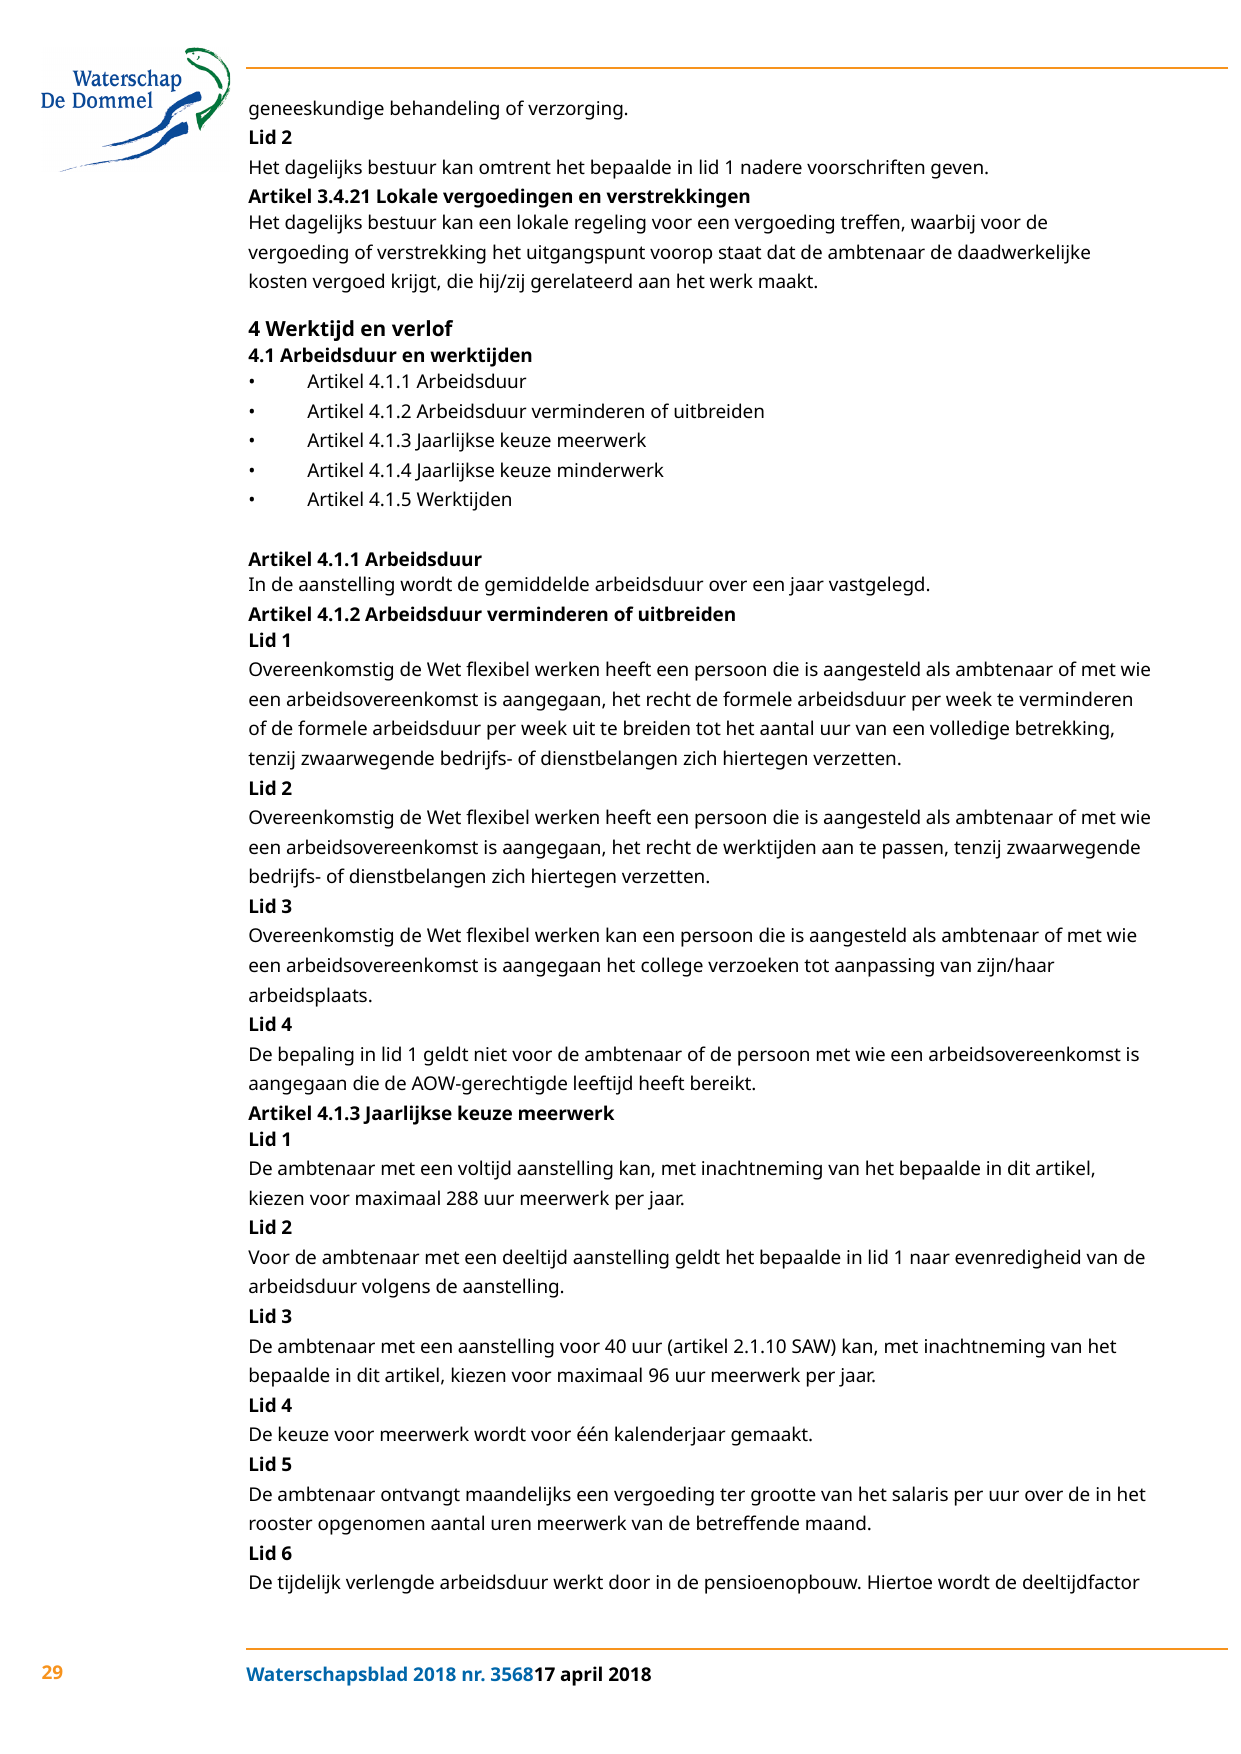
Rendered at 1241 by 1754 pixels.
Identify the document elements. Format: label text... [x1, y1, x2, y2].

text De bepaling in lid 1 geldt niet voor de ambtenaar of de persoon met wie een arbeidsovereenkomst is aangegaan die de AOW-gerechtigde leeftijd heeft bereikt. [248, 1041, 1152, 1096]
text De ambtenaar met een aanstelling voor 40 uur (artikel 2.1.10 SAW) kan, met inachtneming van het bepaalde in dit artikel, kiezen voor maximaal 96 uur meerwerk per jaar. [248, 1333, 1152, 1388]
text 4 Werktijd en verlof [248, 314, 1152, 342]
text Lid 2 [248, 1214, 1152, 1240]
text Overeenkomstig de Wet flexibel werken heeft een persoon die is aangesteld als ambtenaar of met wie een arbeidsovereenkomst is aangegaan, het recht de werktijden aan te passen, tenzij zwaarwegende bedrijfs- of dienstbelangen zich hiertegen verzetten. [248, 804, 1152, 889]
text Artikel 4.1.2 Arbeidsduur verminderen of uitbreiden [248, 601, 1152, 627]
text Overeenkomstig de Wet flexibel werken kan een persoon die is aangesteld als ambtenaar of met wie een arbeidsovereenkomst is aangegaan het college verzoeken tot aanpassing van zijn/haar arbeidsplaats. [248, 923, 1152, 1007]
text Lid 1 [248, 627, 1152, 652]
text Voor de ambtenaar met een deeltijd aanstelling geldt het bepaalde in lid 1 naar evenredigheid van de arbeidsduur volgens de aanstelling. [248, 1244, 1152, 1299]
text Lid 1 [248, 1126, 1152, 1152]
text Lid 5 [248, 1451, 1152, 1477]
text De ambtenaar ontvangt maandelijks een vergoeding ter grootte van het salaris per uur over de in het rooster opgenomen aantal uren meerwerk van de betreffende maand. [248, 1481, 1152, 1536]
text De ambtenaar met een voltijd aanstelling kan, met inachtneming van het bepaalde in dit artikel, kiezen voor maximaal 288 uur meerwerk per jaar. [248, 1155, 1152, 1211]
list Artikel 4.1.4 Jaarlijkse keuze minderwerk [248, 457, 1152, 483]
list Artikel 4.1.5 Werktijden [248, 487, 1152, 512]
text Lid 4 [248, 1392, 1152, 1418]
text De keuze voor meerwerk wordt voor één kalenderjaar gemaakt. [248, 1422, 1152, 1447]
list Artikel 4.1.2 Arbeidsduur verminderen of uitbreiden [248, 398, 1152, 423]
text Lid 2 [248, 124, 1152, 150]
text Overeenkomstig de Wet flexibel werken heeft een persoon die is aangesteld als ambtenaar of met wie een arbeidsovereenkomst is aangegaan, het recht de formele arbeidsduur per week te verminderen of de formele arbeidsduur per week uit te breiden tot het aantal uur van een volledige betrekking, tenzij zwaarwegende bedrijfs- of dienstbelangen zich hiertegen verzetten. [248, 656, 1152, 771]
text Lid 4 [248, 1011, 1152, 1037]
text Artikel 4.1.3 Jaarlijkse keuze meerwerk [248, 1100, 1152, 1126]
text In de aanstelling wordt de gemiddelde arbeidsduur over een jaar vastgelegd. [248, 571, 1152, 597]
text Lid 6 [248, 1540, 1152, 1566]
text De tijdelijk verlengde arbeidsduur werkt door in de pensioenopbouw. Hiertoe wordt de deeltijdfactor [248, 1569, 1152, 1595]
text Artikel 3.4.21 Lokale vergoedingen en verstrekkingen [248, 183, 1152, 209]
text 4.1 Arbeidsduur en werktijden [248, 342, 1152, 368]
text Het dagelijks bestuur kan omtrent het bepaalde in lid 1 nadere voorschriften geven. [248, 154, 1152, 180]
text Lid 2 [248, 775, 1152, 800]
text geneeskundige behandeling of verzorging. [248, 95, 1152, 121]
list Artikel 4.1.3 Jaarlijkse keuze meerwerk [248, 427, 1152, 453]
text Artikel 4.1.1 Arbeidsduur [248, 546, 1152, 571]
picture [41, 47, 231, 172]
text Lid 3 [248, 893, 1152, 919]
text Het dagelijks bestuur kan een lokale regeling voor een vergoeding treffen, waarbij voor de vergoeding of verstrekking het uitgangspunt voorop staat dat de ambtenaar de daadwerkelijke kosten vergoed krijgt, die hij/zij gerelateerd aan het werk maakt. [248, 209, 1152, 294]
text Lid 3 [248, 1303, 1152, 1329]
list Artikel 4.1.1 Arbeidsduur [248, 368, 1152, 394]
